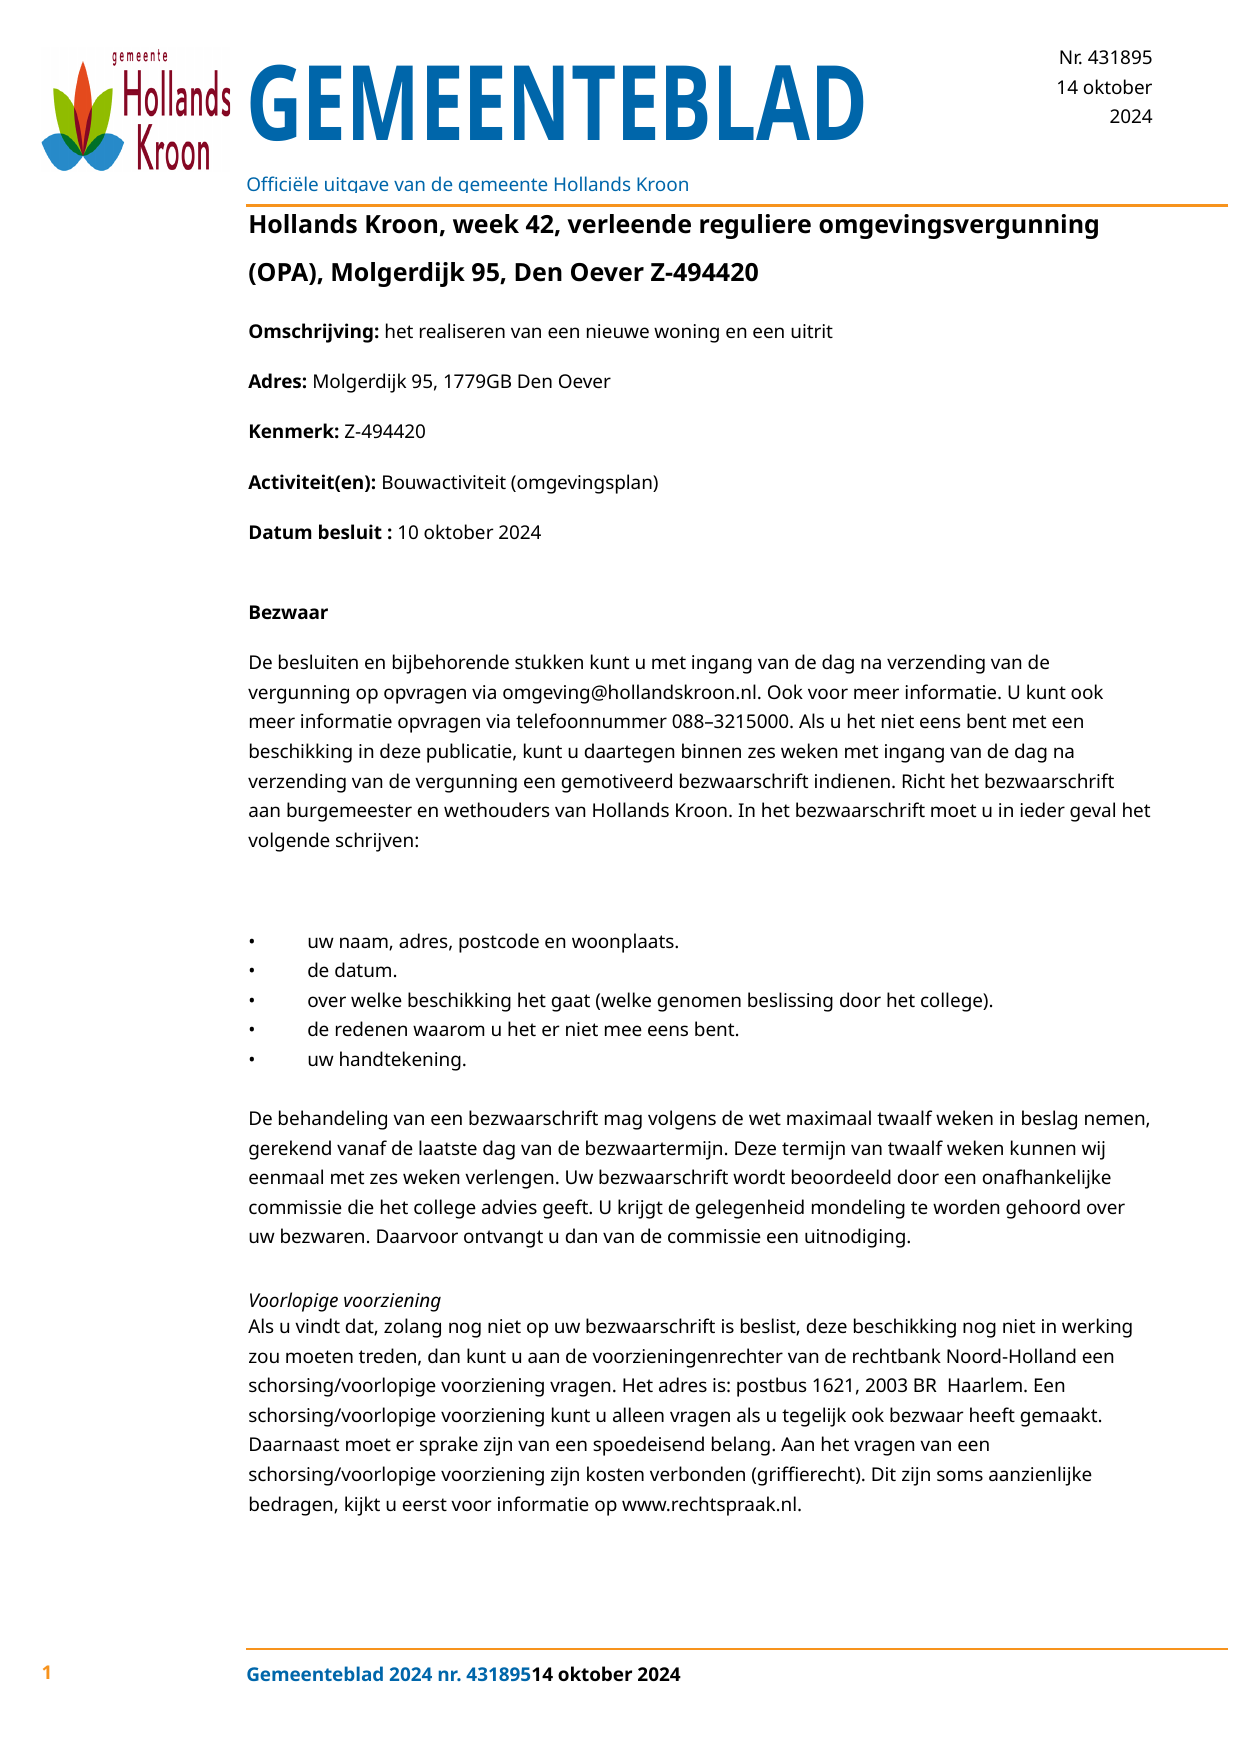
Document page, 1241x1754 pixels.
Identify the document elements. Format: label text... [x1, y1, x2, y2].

list de redenen waarom u het er niet mee eens bent. [248, 1017, 1152, 1042]
text Adres: Molgerdijk 95, 1779GB Den Oever [248, 368, 1152, 394]
text Voorlopige voorziening [248, 1288, 1152, 1313]
list uw handtekening. [248, 1046, 1152, 1072]
table_header [700, 570, 1152, 596]
text De besluiten en bijbehorende stukken kunt u met ingang van de dag na verzending van de vergunning op opvragen via omgeving@hollandskroon.nl. Ook voor meer informatie. U kunt ook meer informatie opvragen via telefoonnummer 088–3215000. Als u het niet eens bent met een beschikking in deze publicatie, kunt u daartegen binnen zes weken met ingang van de dag na verzending van de vergunning een gemotiveerd bezwaarschrift indienen. Richt het bezwaarschrift aan burgemeester en wethouders van Hollands Kroon. In het bezwaarschrift moet u in ieder geval het volgende schrijven: [248, 649, 1152, 853]
list over welke beschikking het gaat (welke genomen beslissing door het college). [248, 987, 1152, 1013]
list uw naam, adres, postcode en woonplaats. [248, 928, 1152, 953]
text Omschrijving: het realiseren van een nieuwe woning en een uitrit [248, 318, 1152, 344]
text Als u vindt dat, zolang nog niet op uw bezwaarschrift is beslist, deze beschikking nog niet in werking zou moeten treden, dan kunt u aan de voorzieningenrechter van de rechtbank Noord-Holland een schorsing/voorlopige voorziening vragen. Het adres is: postbus 1621, 2003 BR Haarlem. Een schorsing/voorlopige voorziening kunt u alleen vragen als u tegelijk ook bezwaar heeft gemaakt. Daarnaast moet er sprake zijn van een spoedeisend belang. Aan het vragen van een schorsing/voorlopige voorziening zijn kosten verbonden (griffierecht). Dit zijn soms aanzienlijke bedragen, kijkt u eerst voor informatie op www.rechtspraak.nl. [248, 1313, 1152, 1517]
text Bezwaar [248, 599, 1152, 625]
text Datum besluit : 10 oktober 2024 [248, 519, 1152, 545]
text Hollands Kroon, week 42, verleende reguliere omgevingsvergunning (OPA), Molgerdijk 95, Den Oever Z-494420 [248, 207, 1152, 288]
text Kenmerk: Z-494420 [248, 419, 1152, 444]
text De behandeling van een bezwaarschrift mag volgens de wet maximaal twaalf weken in beslag nemen, gerekend vanaf de laatste dag van de bezwaartermijn. Deze termijn van twaalf weken kunnen wij eenmaal met zes weken verlengen. Uw bezwaarschrift wordt beoordeeld door een onafhankelijke commissie die het college advies geeft. U krijgt de gelegenheid mondeling te worden gehoord over uw bezwaren. Daarvoor ontvangt u dan van de commissie een uitnodiging. [248, 1105, 1152, 1249]
list de datum. [248, 957, 1152, 983]
text Activiteit(en): Bouwactiviteit (omgevingsplan) [248, 469, 1152, 495]
picture [41, 47, 231, 172]
table_header [248, 570, 700, 596]
